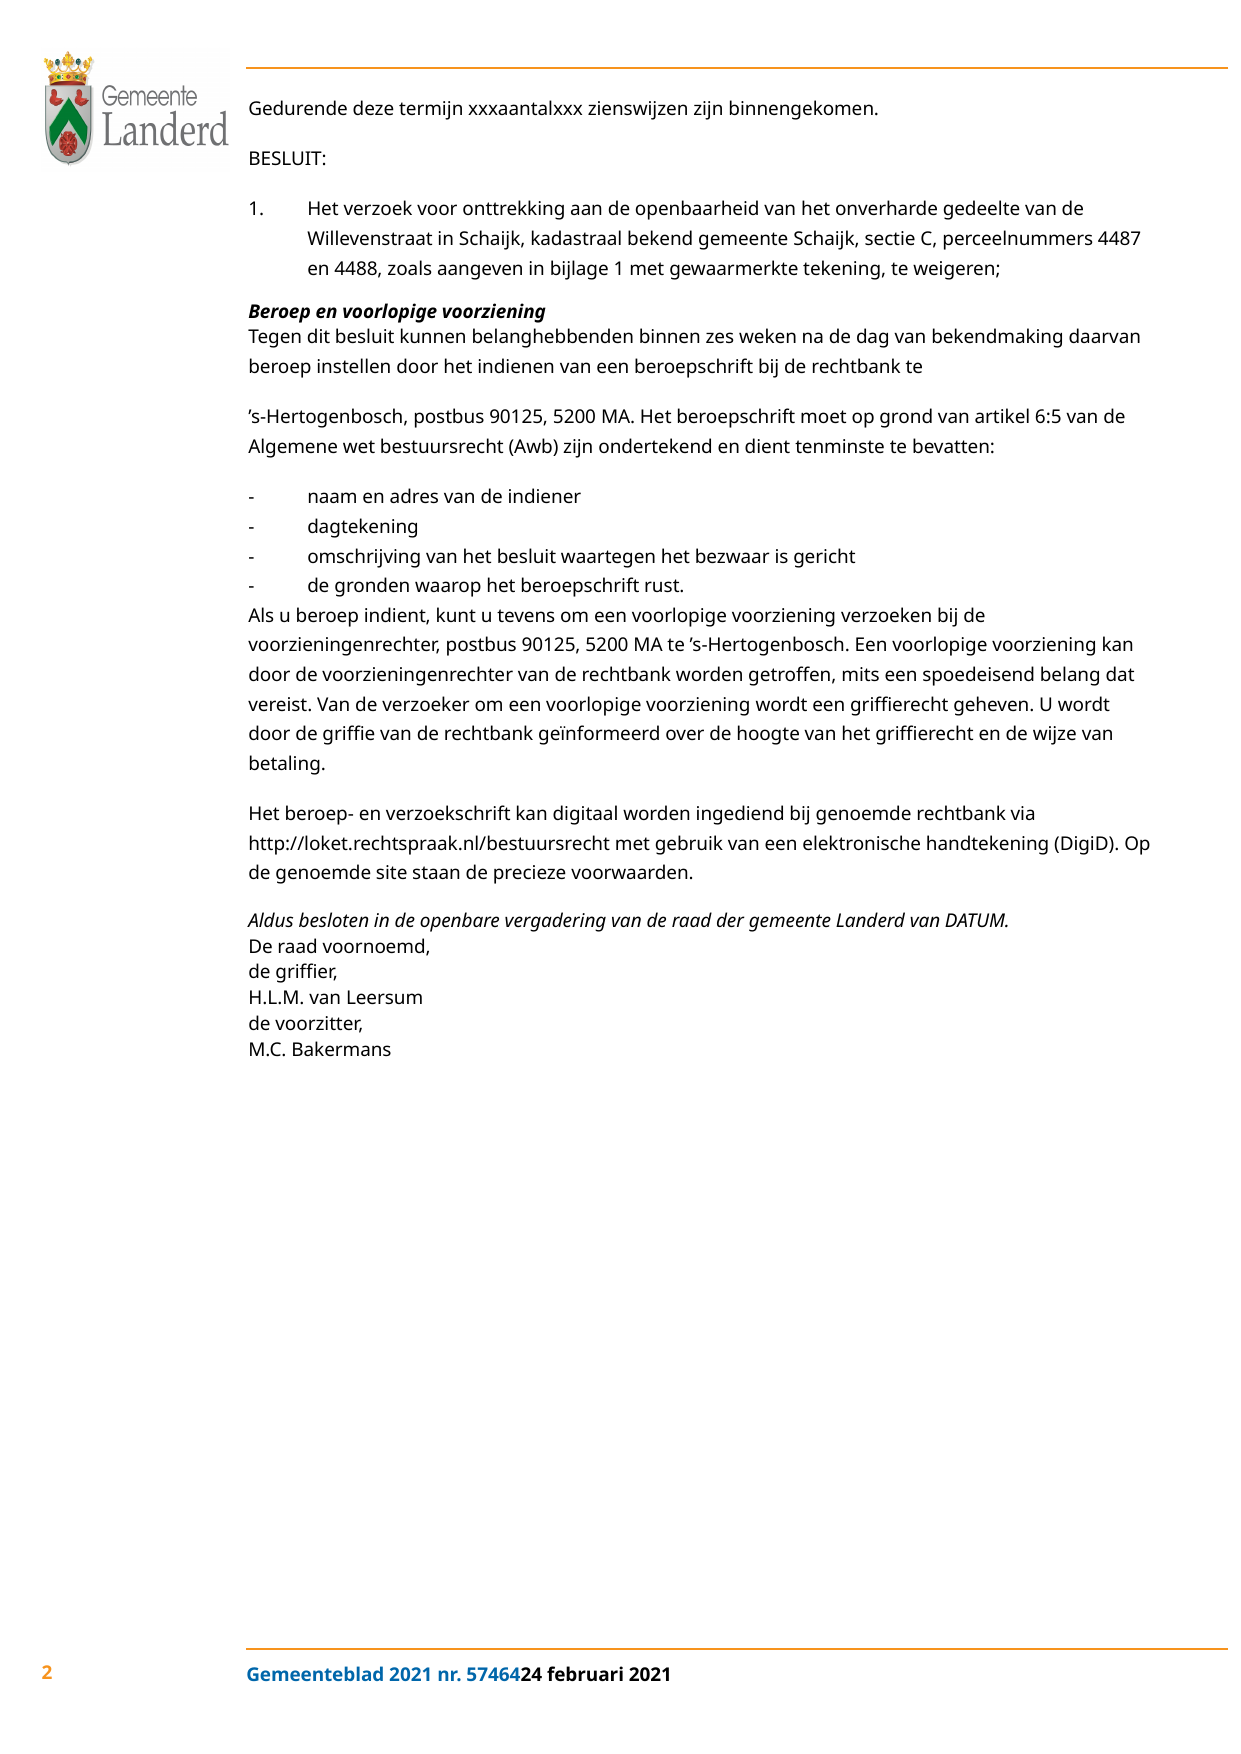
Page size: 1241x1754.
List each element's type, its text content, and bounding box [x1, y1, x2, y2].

text Tegen dit besluit kunnen belanghebbenden binnen zes weken na de dag van bekendmaking daarvan beroep instellen door het indienen van een beroepschrift bij de rechtbank te [248, 324, 1152, 379]
text De raad voornoemd, [248, 933, 1152, 959]
list naam en adres van de indiener [248, 484, 1152, 509]
text BESLUIT: [248, 145, 1152, 171]
list Het verzoek voor onttrekking aan de openbaarheid van het onverharde gedeelte van de Willevenstraat in Schaijk, kadastraal bekend gemeente Schaijk, sectie C, perceelnummers 4487 en 4488, zoals aangeven in bijlage 1 met gewaarmerkte tekening, te weigeren; [248, 196, 1152, 281]
text M.C. Bakermans [248, 1036, 1152, 1062]
text de griffier, [248, 959, 1152, 984]
list dagtekening [248, 513, 1152, 539]
picture [41, 47, 231, 172]
text Beroep en voorlopige voorziening [248, 298, 1152, 324]
text Aldus besloten in de openbare vergadering van de raad der gemeente Landerd van DATUM. [248, 907, 1152, 933]
text ’s-Hertogenbosch, postbus 90125, 5200 MA. Het beroepschrift moet op grond van artikel 6:5 van de Algemene wet bestuursrecht (Awb) zijn ondertekend en dient tenminste te bevatten: [248, 404, 1152, 459]
list omschrijving van het besluit waartegen het bezwaar is gericht [248, 543, 1152, 568]
text de voorzitter, [248, 1010, 1152, 1036]
text Het beroep- en verzoekschrift kan digitaal worden ingediend bij genoemde rechtbank via http://loket.rechtspraak.nl/bestuursrecht met gebruik van een elektronische handtekening (DigiD). Op de genoemde site staan de precieze voorwaarden. [248, 800, 1152, 885]
text Gedurende deze termijn xxxaantalxxx zienswijzen zijn binnengekomen. [248, 95, 1152, 121]
list de gronden waarop het beroepschrift rust. [248, 572, 1152, 598]
text Als u beroep indient, kunt u tevens om een voorlopige voorziening verzoeken bij de voorzieningenrechter, postbus 90125, 5200 MA te ’s-Hertogenbosch. Een voorlopige voorziening kan door de voorzieningenrechter van de rechtbank worden getroffen, mits een spoedeisend belang dat vereist. Van de verzoeker om een voorlopige voorziening wordt een griffierecht geheven. U wordt door de griffie van de rechtbank geïnformeerd over de hoogte van het griffierecht en de wijze van betaling. [248, 602, 1152, 776]
text H.L.M. van Leersum [248, 984, 1152, 1010]
